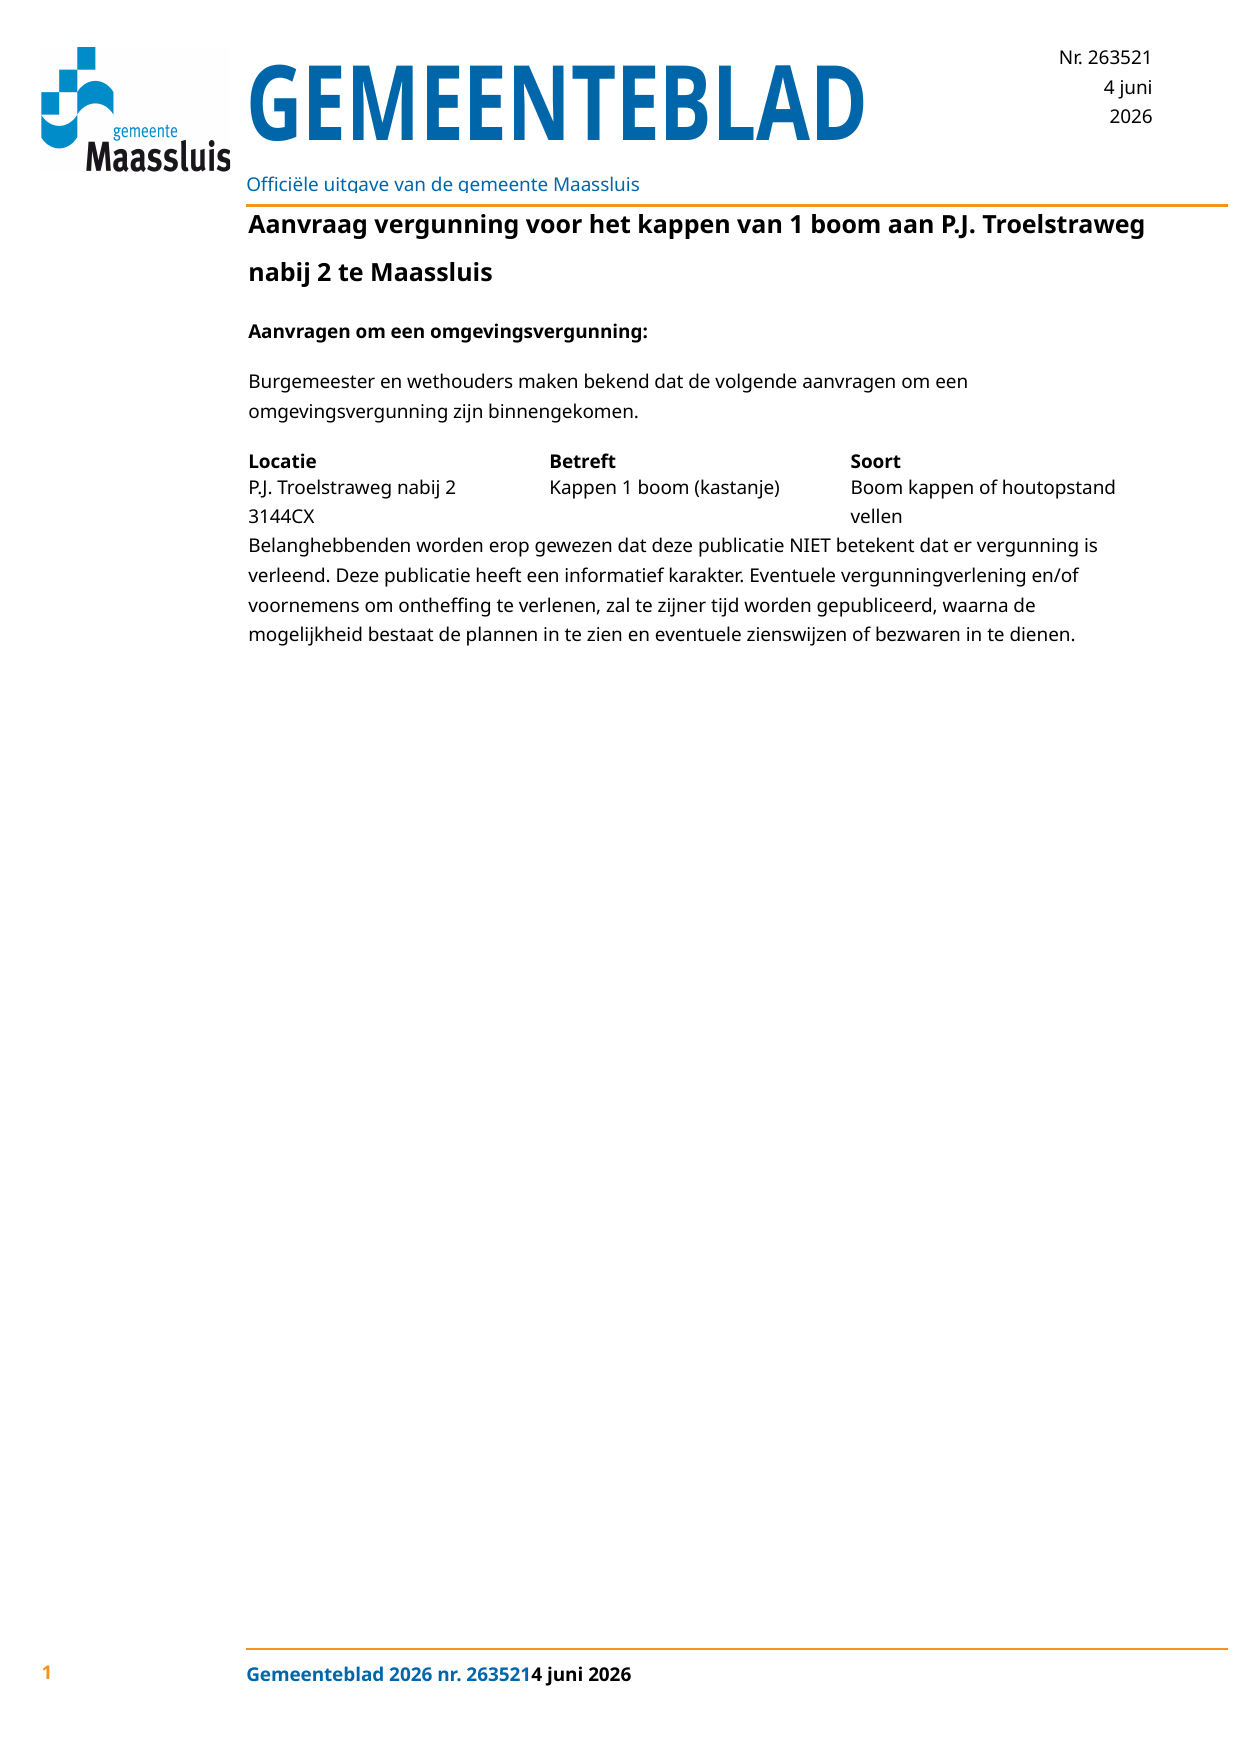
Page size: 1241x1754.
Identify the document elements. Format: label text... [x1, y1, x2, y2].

text Belanghebbenden worden erop gewezen dat deze publicatie NIET betekent dat er vergunning is verleend. Deze publicatie heeft een informatief karakter. Eventuele vergunningverlening en/of voornemens om ontheffing te verlenen, zal te zijner tijd worden gepubliceerd, waarna de mogelijkheid bestaat de plannen in te zien en eventuele zienswijzen of bezwaren in te dienen. [248, 533, 1152, 647]
text Aanvraag vergunning voor het kappen van 1 boom aan P.J. Troelstraweg nabij 2 te Maassluis [248, 207, 1152, 288]
table_header Soort [850, 449, 1152, 474]
picture [41, 47, 231, 172]
table_cell Kappen 1 boom (kastanje) [549, 474, 850, 529]
table_cell P.J. Troelstraweg nabij 2 3144CX [248, 474, 549, 529]
table_cell Boom kappen of houtopstand vellen [850, 474, 1152, 529]
text Aanvragen om een omgevingsvergunning: [248, 318, 1152, 344]
picture [41, 47, 77, 92]
table_header Locatie [248, 449, 549, 474]
text Burgemeester en wethouders maken bekend dat de volgende aanvragen om een omgevingsvergunning zijn binnengekomen. [248, 368, 1152, 424]
table_header Betreft [549, 449, 850, 474]
